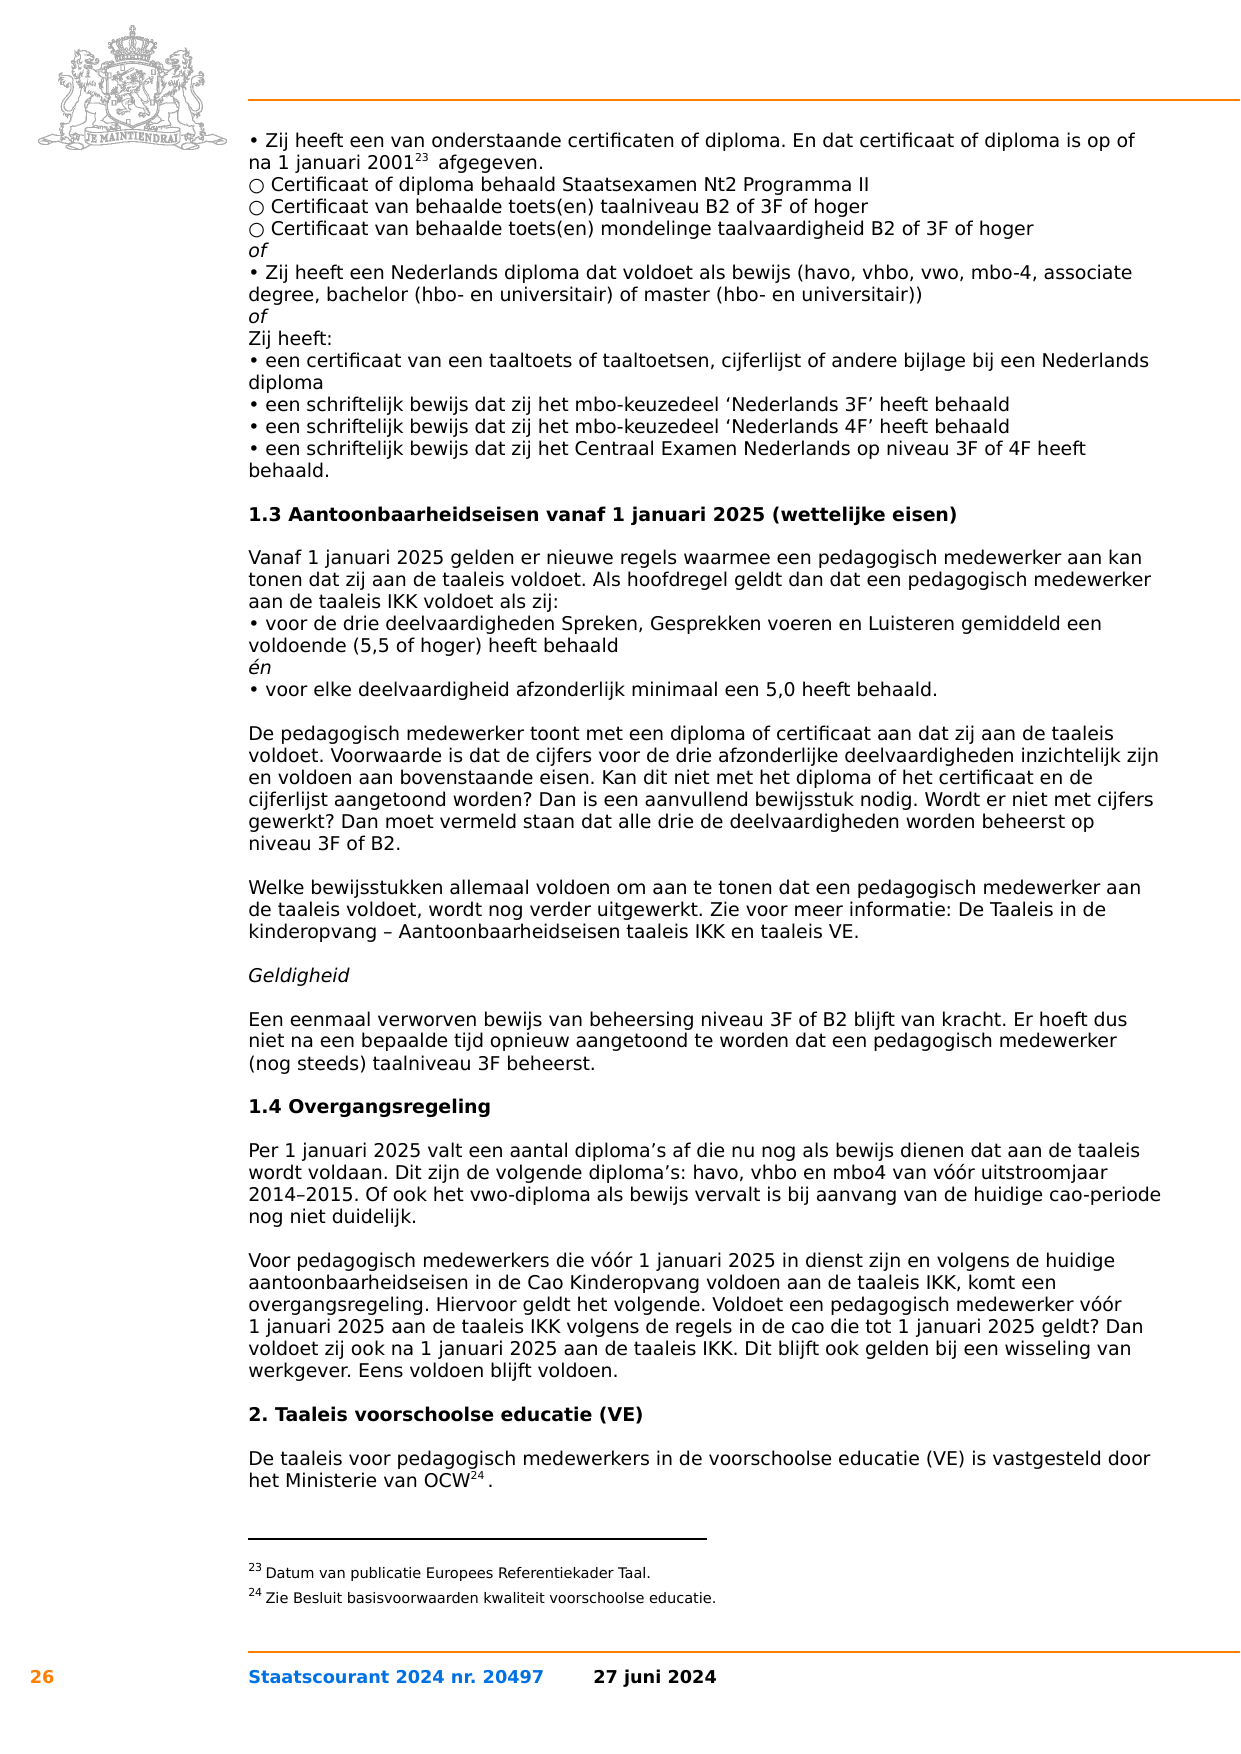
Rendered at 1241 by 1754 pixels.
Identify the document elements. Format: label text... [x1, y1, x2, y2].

text of [248, 306, 1163, 328]
subtitle 2. Taaleis voorschoolse educatie (VE) [248, 1404, 1163, 1426]
text • een schriftelijk bewijs dat zij het Centraal Examen Nederlands op niveau 3F of 4F heeft behaald. [248, 438, 1163, 482]
text De pedagogisch medewerker toont met een diploma of certificaat aan dat zij aan de taaleis voldoet. Voorwaarde is dat de cijfers voor de drie afzonderlijke deelvaardigheden inzichtelijk zijn en voldoen aan bovenstaande eisen. Kan dit niet met het diploma of het certificaat en de cijferlijst aangetoond worden? Dan is een aanvullend bewijsstuk nodig. Wordt er niet met cijfers gewerkt? Dan moet vermeld staan dat alle drie de deelvaardigheden worden beheerst op niveau 3F of B2. [248, 723, 1163, 855]
text Per 1 januari 2025 valt een aantal diploma’s af die nu nog als bewijs dienen dat aan de taaleis wordt voldaan. Dit zijn de volgende diploma’s: havo, vhbo en mbo4 van vóór uitstroomjaar 2014–2015. Of ook het vwo-diploma als bewijs vervalt is bij aanvang van de huidige cao-periode nog niet duidelijk. [248, 1140, 1163, 1228]
text • een schriftelijk bewijs dat zij het mbo-keuzedeel ‘Nederlands 3F’ heeft behaald [248, 394, 1163, 416]
subtitle 1.4 Overgangsregeling [248, 1096, 1163, 1118]
text Zij heeft: [248, 328, 1163, 350]
text ○ Certificaat van behaalde toets(en) mondelinge taalvaardigheid B2 of 3F of hoger [248, 218, 1163, 240]
text Zie Besluit basisvoorwaarden kwaliteit voorschoolse educatie. [248, 1586, 1163, 1608]
text Welke bewijsstukken allemaal voldoen om aan te tonen dat een pedagogisch medewerker aan de taaleis voldoet, wordt nog verder uitgewerkt. Zie voor meer informatie: De Taaleis in de kinderopvang – Aantoonbaarheidseisen taaleis IKK en taaleis VE. [248, 877, 1163, 943]
text Voor pedagogisch medewerkers die vóór 1 januari 2025 in dienst zijn en volgens de huidige aantoonbaarheidseisen in de Cao Kinderopvang voldoen aan de taaleis IKK, komt een overgangsregeling. Hiervoor geldt het volgende. Voldoet een pedagogisch medewerker vóór 1 januari 2025 aan de taaleis IKK volgens de regels in de cao die tot 1 januari 2025 geldt? Dan voldoet zij ook na 1 januari 2025 aan de taaleis IKK. Dit blijft ook gelden bij een wisseling van werkgever. Eens voldoen blijft voldoen. [248, 1250, 1163, 1382]
text • voor elke deelvaardigheid afzonderlijk minimaal een 5,0 heeft behaald. [248, 679, 1163, 701]
text • een schriftelijk bewijs dat zij het mbo-keuzedeel ‘Nederlands 4F’ heeft behaald [248, 416, 1163, 438]
text ○ Certificaat of diploma behaald Staatsexamen Nt2 Programma II [248, 174, 1163, 196]
text • voor de drie deelvaardigheden Spreken, Gesprekken voeren en Luisteren gemiddeld een voldoende (5,5 of hoger) heeft behaald [248, 613, 1163, 657]
text Datum van publicatie Europees Referentiekader Taal. [248, 1561, 1163, 1583]
text of [248, 240, 1163, 262]
picture [38, 25, 227, 150]
text én [248, 657, 1163, 679]
text ○ Certificaat van behaalde toets(en) taalniveau B2 of 3F of hoger [248, 196, 1163, 218]
text • Zij heeft een Nederlands diploma dat voldoet als bewijs (havo, vhbo, vwo, mbo-4, associate degree, bachelor (hbo- en universitair) of master (hbo- en universitair)) [248, 262, 1163, 306]
subtitle 1.3 Aantoonbaarheidseisen vanaf 1 januari 2025 (wettelijke eisen) [248, 503, 1163, 525]
subtitle Geldigheid [248, 964, 1163, 987]
text • een certificaat van een taaltoets of taaltoetsen, cijferlijst of andere bijlage bij een Nederlands diploma [248, 350, 1163, 394]
text • Zij heeft een van onderstaande certificaten of diploma. En dat certificaat of diploma is op of na 1 januari 2001 afgegeven. [248, 130, 1163, 174]
text De taaleis voor pedagogisch medewerkers in de voorschoolse educatie (VE) is vastgesteld door het Ministerie van OCW. [248, 1447, 1163, 1491]
text Een eenmaal verworven bewijs van beheersing niveau 3F of B2 blijft van kracht. Er hoeft dus niet na een bepaalde tijd opnieuw aangetoond te worden dat een pedagogisch medewerker (nog steeds) taalniveau 3F beheerst. [248, 1008, 1163, 1074]
text Vanaf 1 januari 2025 gelden er nieuwe regels waarmee een pedagogisch medewerker aan kan tonen dat zij aan de taaleis voldoet. Als hoofdregel geldt dan dat een pedagogisch medewerker aan de taaleis IKK voldoet als zij: [248, 547, 1163, 613]
